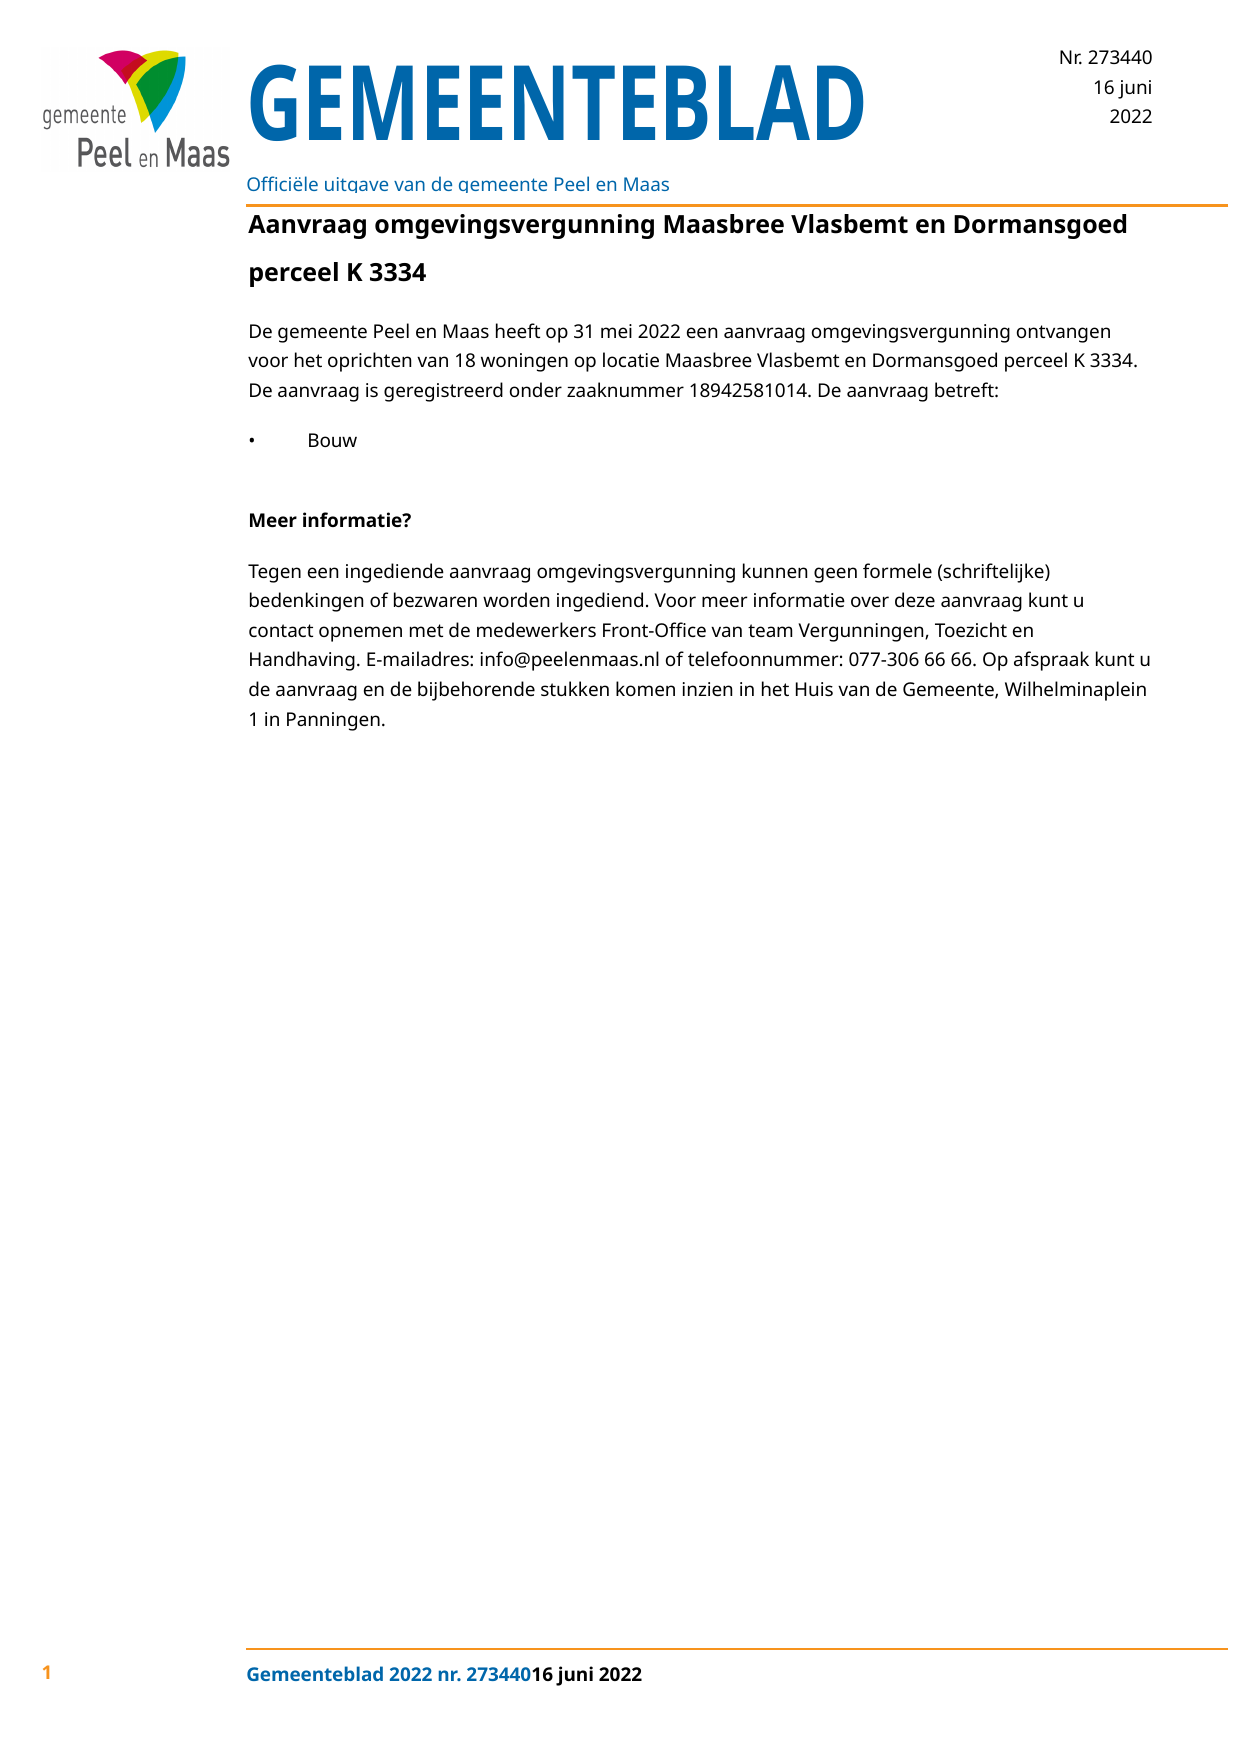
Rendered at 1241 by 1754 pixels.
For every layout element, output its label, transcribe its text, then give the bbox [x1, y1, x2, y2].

text Meer informatie? [248, 507, 1152, 533]
text De gemeente Peel en Maas heeft op 31 mei 2022 een aanvraag omgevingsvergunning ontvangen voor het oprichten van 18 woningen op locatie Maasbree Vlasbemt en Dormansgoed perceel K 3334. De aanvraag is geregistreerd onder zaaknummer 18942581014. De aanvraag betreft: [248, 318, 1152, 403]
text Aanvraag omgevingsvergunning Maasbree Vlasbemt en Dormansgoed perceel K 3334 [248, 207, 1152, 288]
list Bouw [248, 427, 1152, 453]
text Tegen een ingediende aanvraag omgevingsvergunning kunnen geen formele (schriftelijke) bedenkingen of bezwaren worden ingediend. Voor meer informatie over deze aanvraag kunt u contact opnemen met de medewerkers Front-Office van team Vergunningen, Toezicht en Handhaving. E-mailadres: info@peelenmaas.nl of telefoonnummer: 077-306 66 66. Op afspraak kunt u de aanvraag en de bijbehorende stukken komen inzien in het Huis van de Gemeente, Wilhelminaplein 1 in Panningen. [248, 558, 1152, 732]
picture [41, 47, 231, 172]
